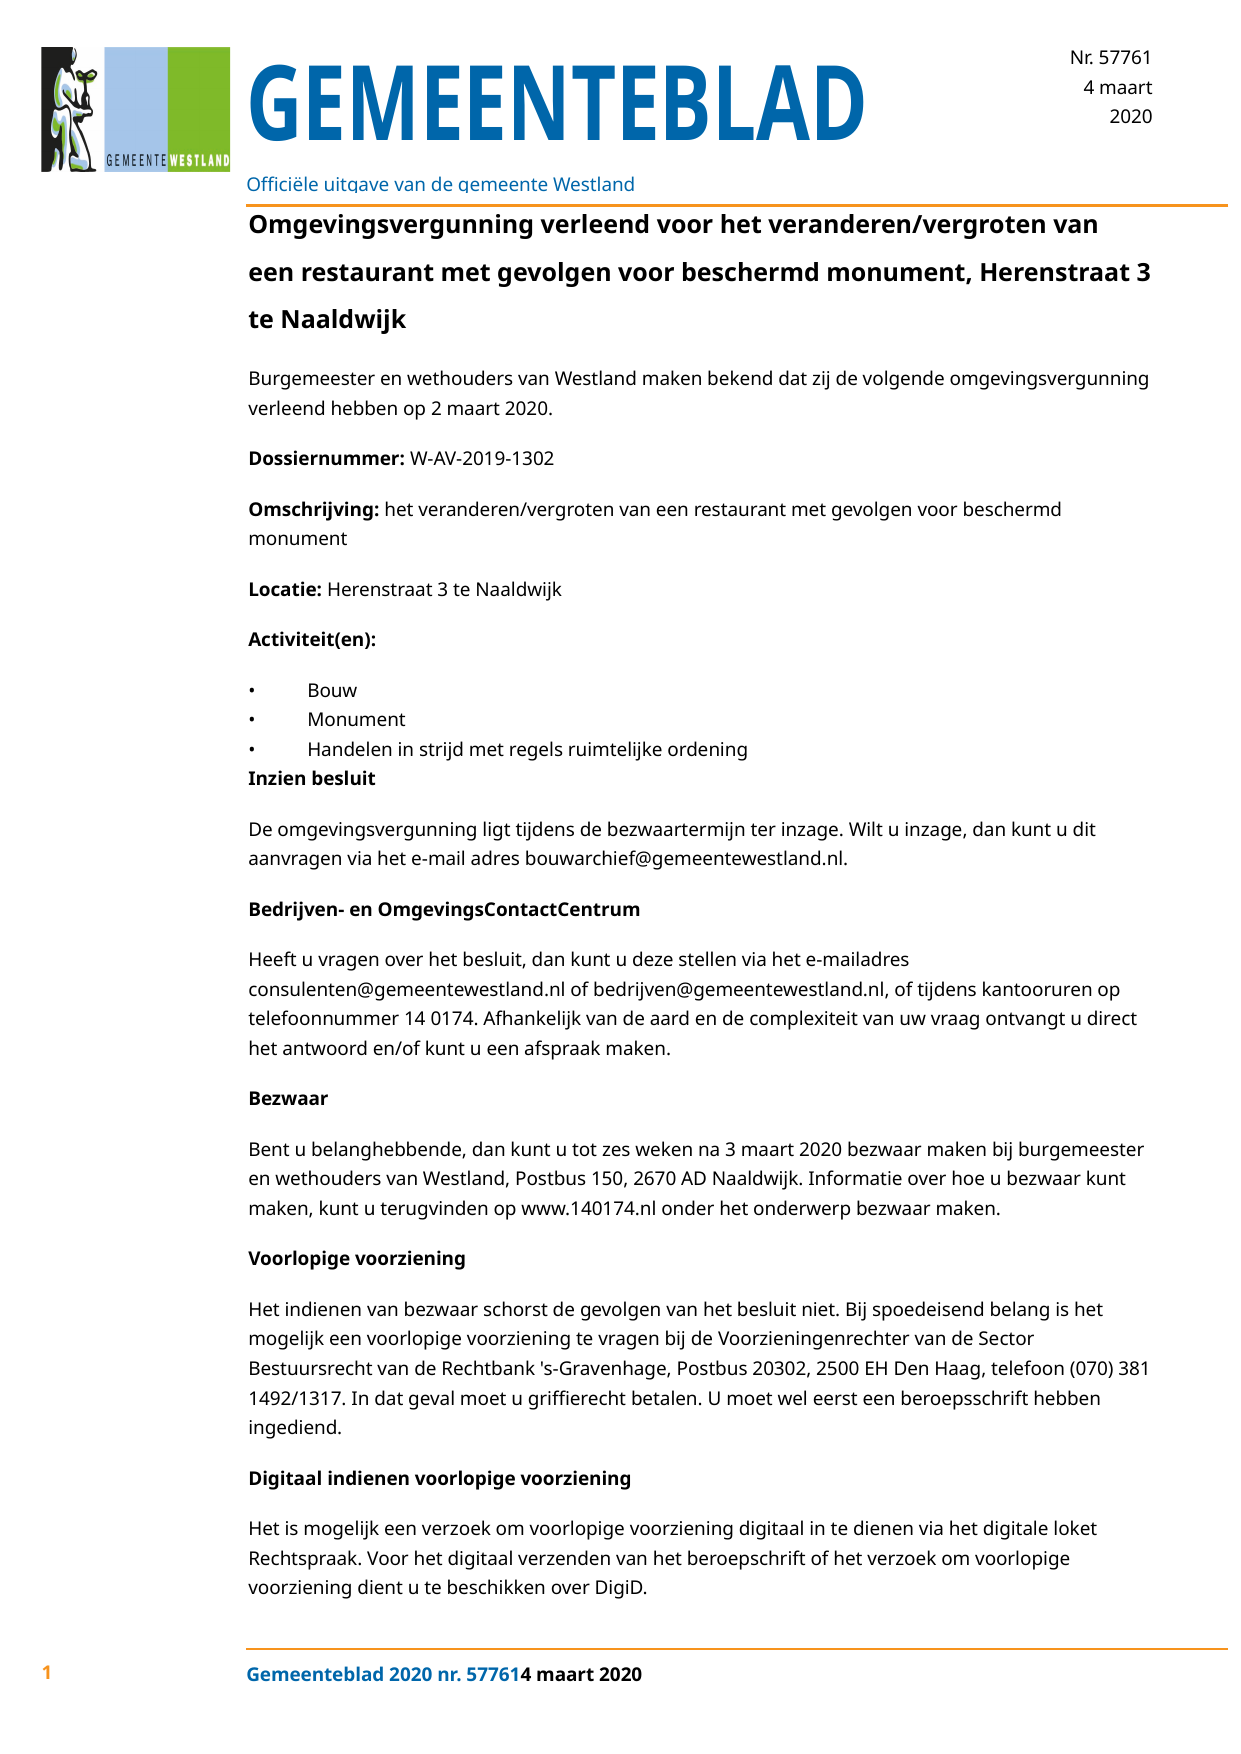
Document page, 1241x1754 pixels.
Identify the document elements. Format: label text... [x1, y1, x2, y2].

text Voorlopige voorziening [248, 1246, 1152, 1271]
text Het is mogelijk een verzoek om voorlopige voorziening digitaal in te dienen via het digitale loket Rechtspraak. Voor het digitaal verzenden van het beroepschrift of het verzoek om voorlopige voorziening dient u te beschikken over DigiD. [248, 1515, 1152, 1600]
text Bedrijven- en OmgevingsContactCentrum [248, 896, 1152, 922]
text Heeft u vragen over het besluit, dan kunt u deze stellen via het e-mailadres consulenten@gemeentewestland.nl of bedrijven@gemeentewestland.nl, of tijdens kantooruren op telefoonnummer 14 0174. Afhankelijk van de aard en de complexiteit van uw vraag ontvangt u direct het antwoord en/of kunt u een afspraak maken. [248, 946, 1152, 1061]
list Bouw [248, 677, 1152, 702]
picture [41, 47, 231, 172]
text Omgevingsvergunning verleend voor het veranderen/vergroten van een restaurant met gevolgen voor beschermd monument, Herenstraat 3 te Naaldwijk [248, 207, 1152, 336]
text Activiteit(en): [248, 626, 1152, 652]
text Digitaal indienen voorlopige voorziening [248, 1465, 1152, 1490]
list Monument [248, 706, 1152, 732]
text Dossiernummer: W-AV-2019-1302 [248, 446, 1152, 471]
text Inzien besluit [248, 766, 1152, 791]
text Omschrijving: het veranderen/vergroten van een restaurant met gevolgen voor beschermd monument [248, 496, 1152, 551]
text De omgevingsvergunning ligt tijdens de bezwaartermijn ter inzage. Wilt u inzage, dan kunt u dit aanvragen via het e-mail adres bouwarchief@gemeentewestland.nl. [248, 816, 1152, 871]
list Handelen in strijd met regels ruimtelijke ordening [248, 736, 1152, 762]
text Locatie: Herenstraat 3 te Naaldwijk [248, 576, 1152, 602]
text Het indienen van bezwaar schorst de gevolgen van het besluit niet. Bij spoedeisend belang is het mogelijk een voorlopige voorziening te vragen bij de Voorzieningenrechter van de Sector Bestuursrecht van de Rechtbank 's-Gravenhage, Postbus 20302, 2500 EH Den Haag, telefoon (070) 381 1492/1317. In dat geval moet u griffierecht betalen. U moet wel eerst een beroepsschrift hebben ingediend. [248, 1296, 1152, 1440]
text Bezwaar [248, 1086, 1152, 1111]
text Bent u belanghebbende, dan kunt u tot zes weken na 3 maart 2020 bezwaar maken bij burgemeester en wethouders van Westland, Postbus 150, 2670 AD Naaldwijk. Informatie over hoe u bezwaar kunt maken, kunt u terugvinden op www.140174.nl onder het onderwerp bezwaar maken. [248, 1136, 1152, 1221]
text Burgemeester en wethouders van Westland maken bekend dat zij de volgende omgevingsvergunning verleend hebben op 2 maart 2020. [248, 366, 1152, 421]
